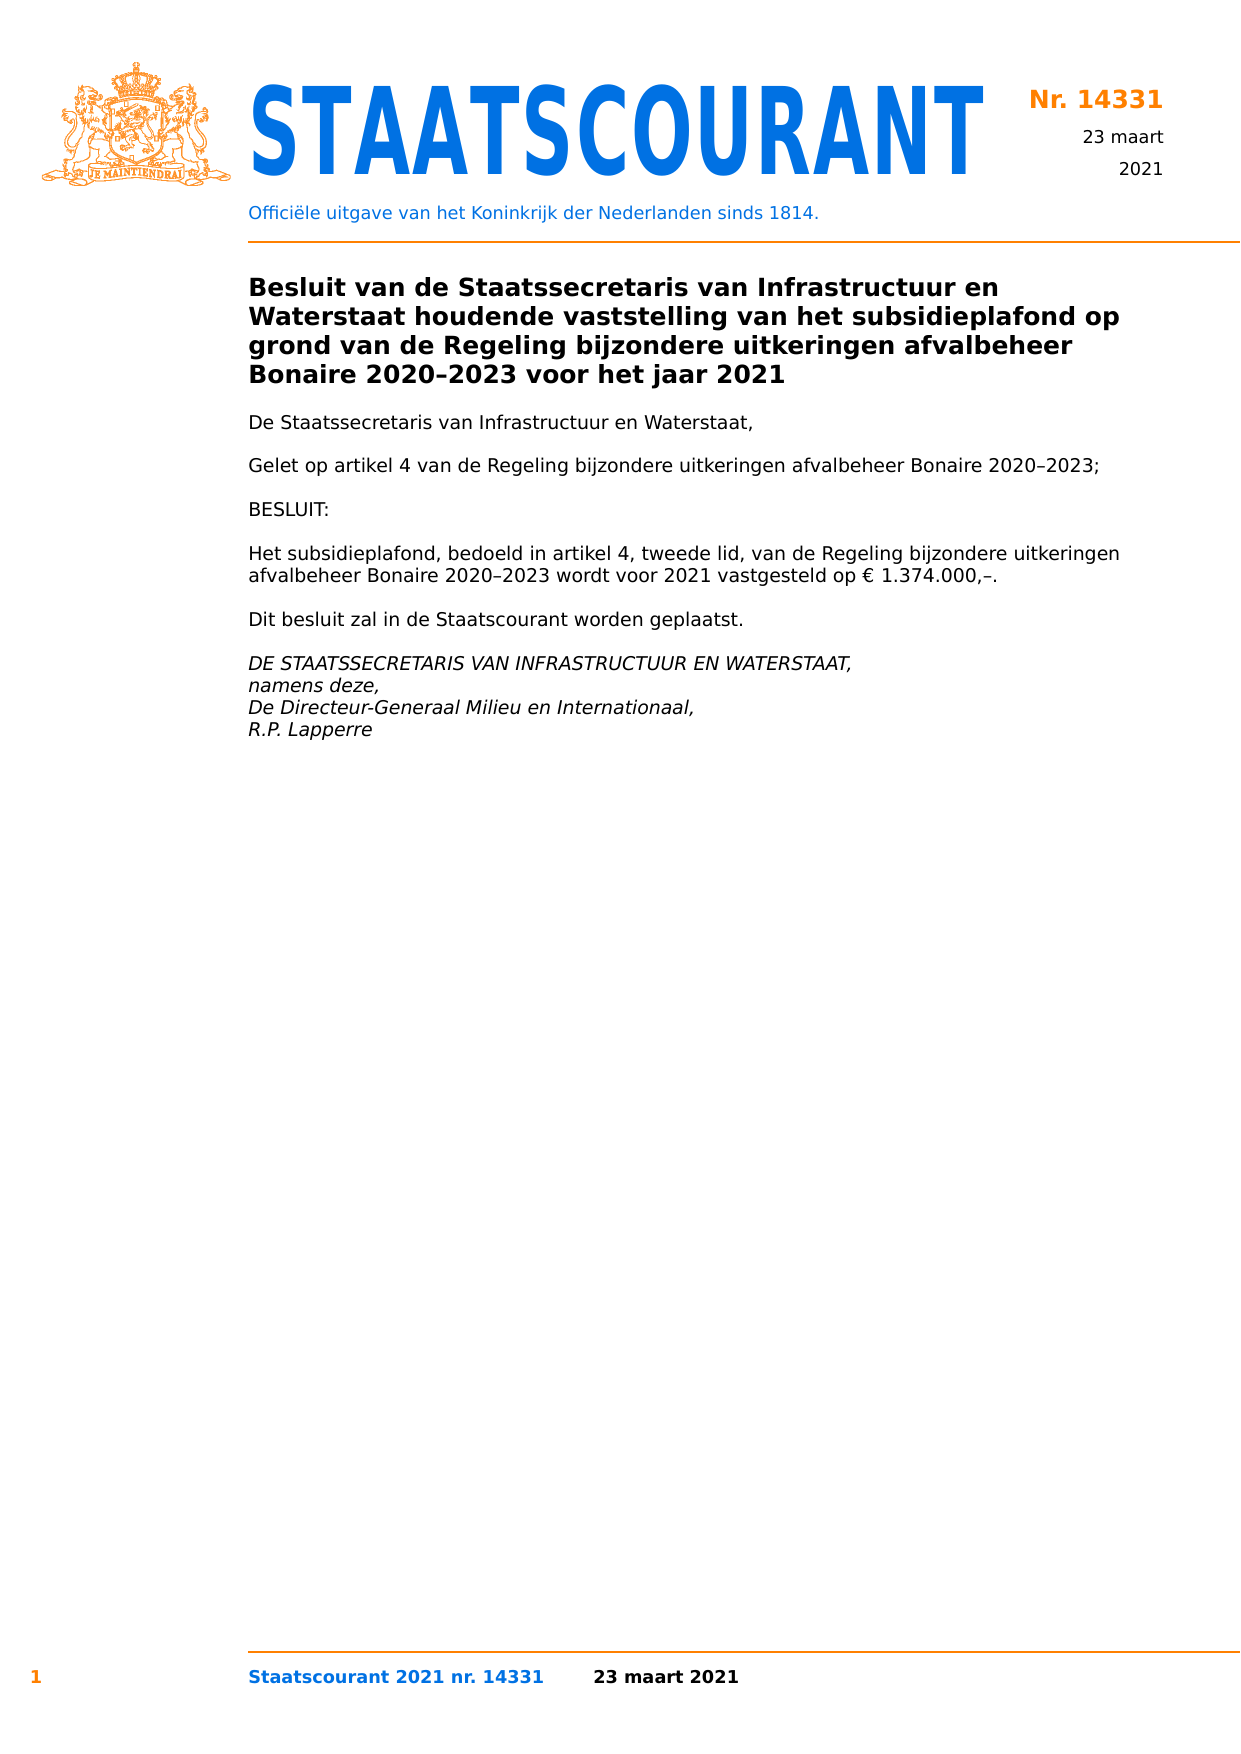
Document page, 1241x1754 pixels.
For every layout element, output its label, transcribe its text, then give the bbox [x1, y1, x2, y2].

table_header STAATSCOURANT [248, 62, 998, 203]
table_cell 23 maart [998, 121, 1240, 153]
text Gelet op artikel 4 van de Regeling bijzondere uitkeringen afvalbeheer Bonaire 2020–2023; [248, 455, 1163, 477]
table_header Nr. 14331 [998, 62, 1240, 121]
text Het subsidieplafond, bedoeld in artikel 4, tweede lid, van de Regeling bijzondere uitkeringen afvalbeheer Bonaire 2020–2023 wordt voor 2021 vastgesteld op € 1.374.000,–. [248, 543, 1163, 587]
text De Staatssecretaris van Infrastructuur en Waterstaat, [248, 412, 1163, 433]
table_cell Officiële uitgave van het Koninkrijk der Nederlanden sinds 1814. [248, 203, 1240, 241]
text DE STAATSSECRETARIS VAN INFRASTRUCTUUR EN WATERSTAAT, namens deze, De Directeur-Generaal Milieu en Internationaal, R.P. Lapperre [248, 653, 1163, 741]
picture [41, 62, 231, 186]
text BESLUIT: [248, 499, 1163, 521]
table_cell 2021 [998, 153, 1240, 203]
text Dit besluit zal in de Staatscourant worden geplaatst. [248, 609, 1163, 631]
subtitle Besluit van de Staatssecretaris van Infrastructuur en Waterstaat houdende vaststelling van het subsidieplafond op grond van de Regeling bijzondere uitkeringen afvalbeheer Bonaire 2020–2023 voor het jaar 2021 [248, 273, 1163, 390]
table_header [25, 62, 248, 241]
